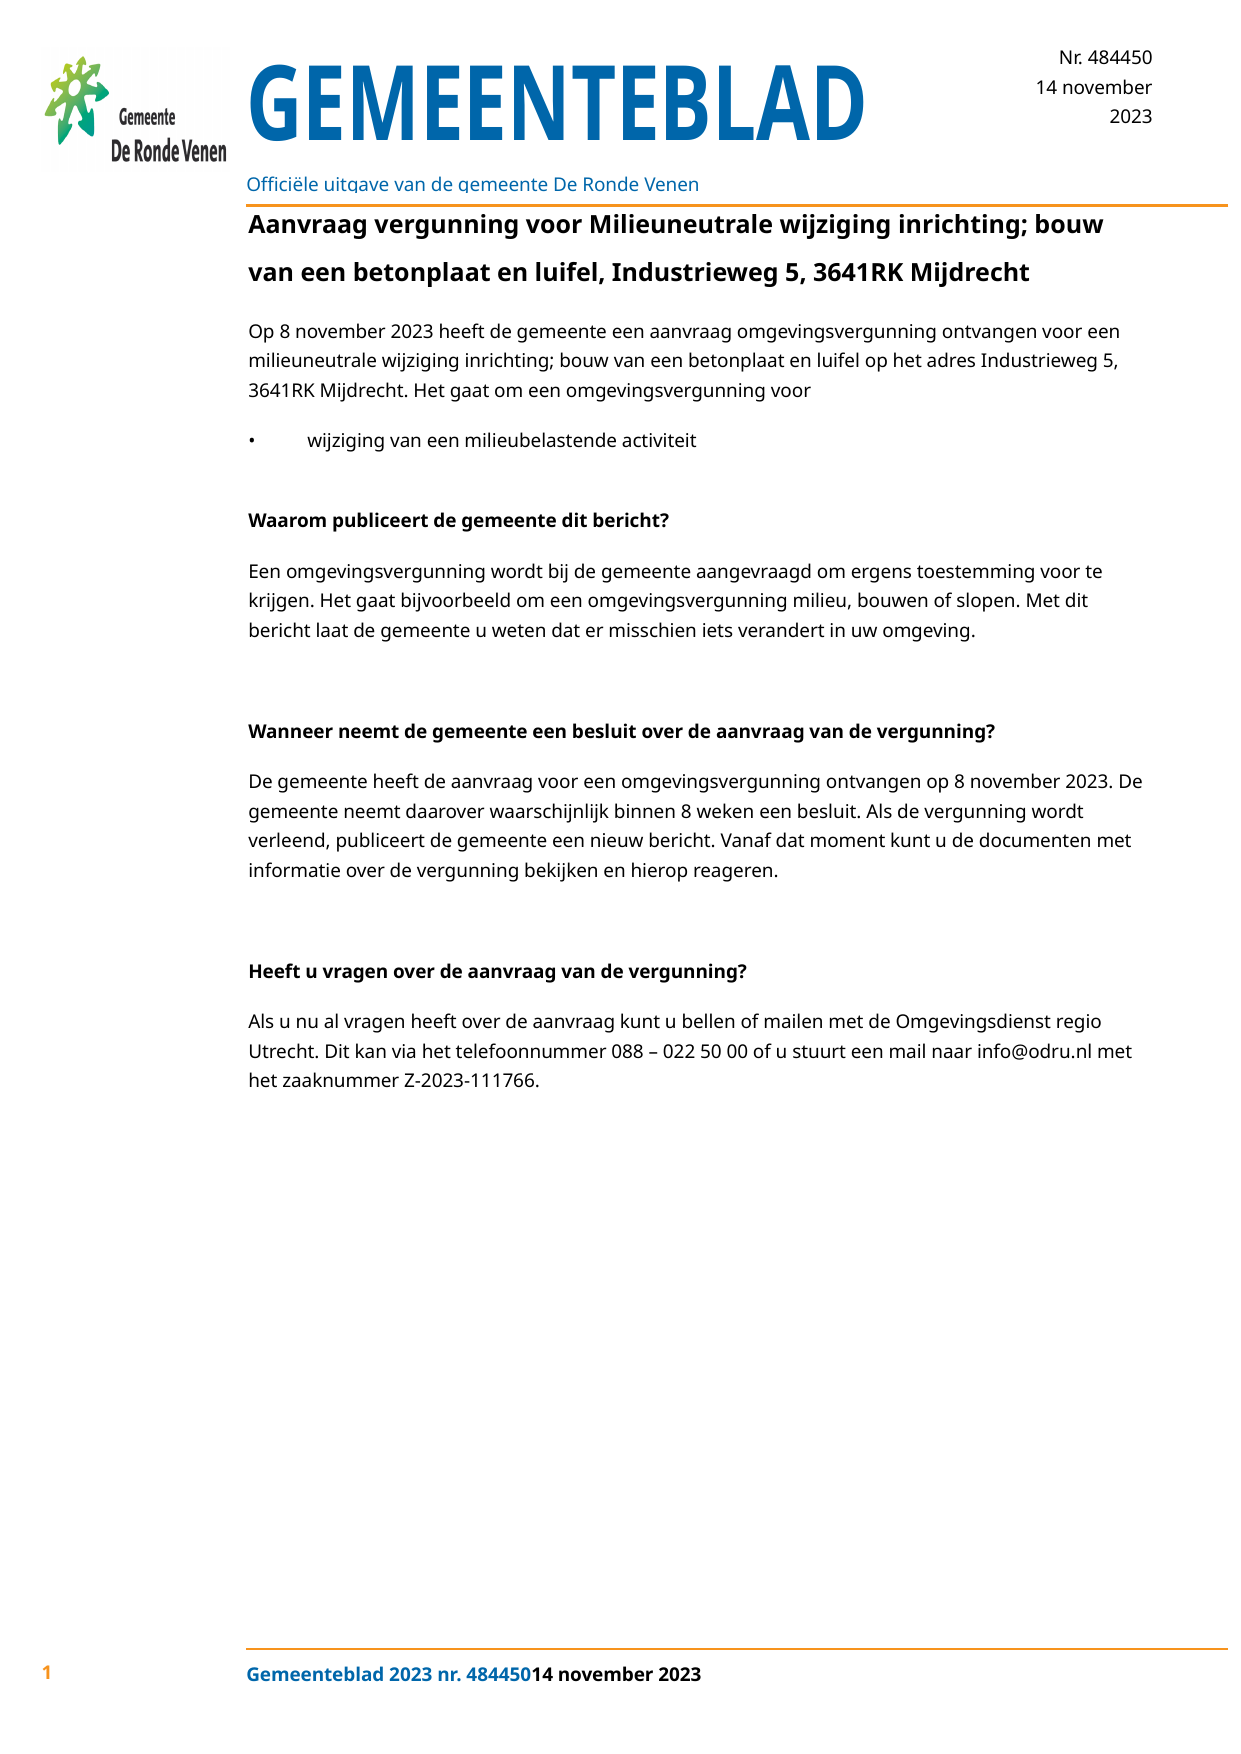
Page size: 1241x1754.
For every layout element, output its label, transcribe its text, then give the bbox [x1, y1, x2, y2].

text De gemeente heeft de aanvraag voor een omgevingsvergunning ontvangen op 8 november 2023. De gemeente neemt daarover waarschijnlijk binnen 8 weken een besluit. Als de vergunning wordt verleend, publiceert de gemeente een nieuw bericht. Vanaf dat moment kunt u de documenten met informatie over de vergunning bekijken en hierop reageren. [248, 768, 1152, 883]
text Op 8 november 2023 heeft de gemeente een aanvraag omgevingsvergunning ontvangen voor een milieuneutrale wijziging inrichting; bouw van een betonplaat en luifel op het adres Industrieweg 5, 3641RK Mijdrecht. Het gaat om een omgevingsvergunning voor [248, 318, 1152, 403]
picture [41, 47, 231, 172]
text Als u nu al vragen heeft over de aanvraag kunt u bellen of mailen met de Omgevingsdienst regio Utrecht. Dit kan via het telefoonnummer 088 – 022 50 00 of u stuurt een mail naar info@odru.nl met het zaaknummer Z-2023-111766. [248, 1008, 1152, 1093]
text Wanneer neemt de gemeente een besluit over de aanvraag van de vergunning? [248, 718, 1152, 744]
text Aanvraag vergunning voor Milieuneutrale wijziging inrichting; bouw van een betonplaat en luifel, Industrieweg 5, 3641RK Mijdrecht [248, 207, 1152, 288]
text Waarom publiceert de gemeente dit bericht? [248, 507, 1152, 533]
text Een omgevingsvergunning wordt bij de gemeente aangevraagd om ergens toestemming voor te krijgen. Het gaat bijvoorbeeld om een omgevingsvergunning milieu, bouwen of slopen. Met dit bericht laat de gemeente u weten dat er misschien iets verandert in uw omgeving. [248, 558, 1152, 643]
text Heeft u vragen over de aanvraag van de vergunning? [248, 958, 1152, 984]
list wijziging van een milieubelastende activiteit [248, 427, 1152, 453]
